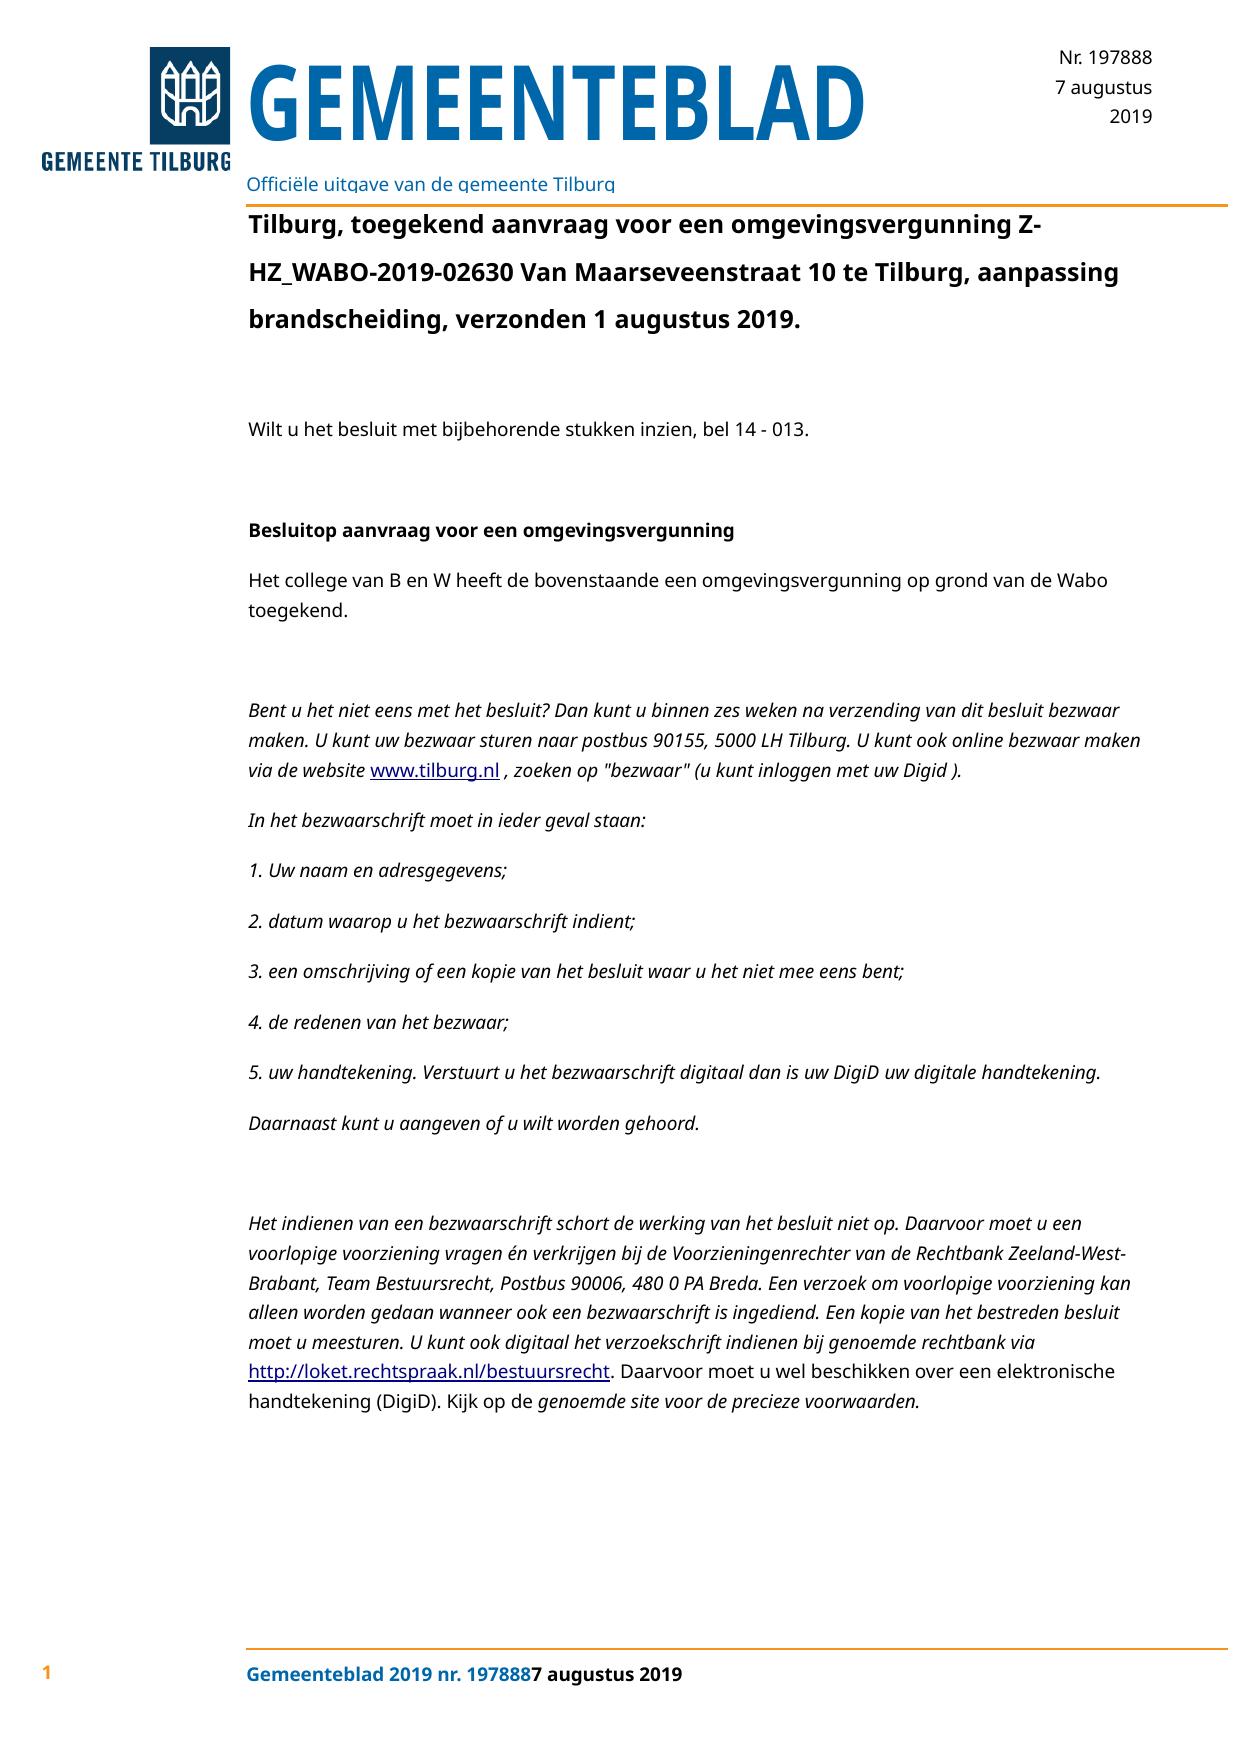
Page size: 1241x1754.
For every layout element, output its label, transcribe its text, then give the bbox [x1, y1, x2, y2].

text 5. uw handtekening. Verstuurt u het bezwaarschrift digitaal dan is uw DigiD uw digitale handtekening. [248, 1059, 1152, 1085]
text 3. een omschrijving of een kopie van het besluit waar u het niet mee eens bent; [248, 958, 1152, 984]
text Besluitop aanvraag voor een omgevingsvergunning [248, 517, 1152, 542]
picture [41, 47, 231, 172]
text In het bezwaarschrift moet in ieder geval staan: [248, 807, 1152, 833]
text Het indienen van een bezwaarschrift schort de werking van het besluit niet op. Daarvoor moet u een voorlopige voorziening vragen én verkrijgen bij de Voorzieningenrechter van de Rechtbank Zeeland-West-Brabant, Team Bestuursrecht, Postbus 90006, 480 0 PA Breda. Een verzoek om voorlopige voorziening kan alleen worden gedaan wanneer ook een bezwaarschrift is ingediend. Een kopie van het bestreden besluit moet u meesturen. U kunt ook digitaal het verzoekschrift indienen bij genoemde rechtbank via http://loket.rechtspraak.nl/bestuursrecht. Daarvoor moet u wel beschikken over een elektronische handtekening (DigiD). Kijk op de genoemde site voor de precieze voorwaarden. [248, 1211, 1152, 1414]
text Wilt u het besluit met bijbehorende stukken inzien, bel 14 - 013. [248, 416, 1152, 442]
text Bent u het niet eens met het besluit? Dan kunt u binnen zes weken na verzending van dit besluit bezwaar maken. U kunt uw bezwaar sturen naar postbus 90155, 5000 LH Tilburg. U kunt ook online bezwaar maken via de website www.tilburg.nl , zoeken op "bezwaar" (u kunt inloggen met uw Digid ). [248, 698, 1152, 782]
text Tilburg, toegekend aanvraag voor een omgevingsvergunning Z-HZ_WABO-2019-02630 Van Maarseveenstraat 10 te Tilburg, aanpassing brandscheiding, verzonden 1 augustus 2019. [248, 207, 1152, 336]
text 2. datum waarop u het bezwaarschrift indient; [248, 908, 1152, 934]
text 4. de redenen van het bezwaar; [248, 1009, 1152, 1034]
text Daarnaast kunt u aangeven of u wilt worden gehoord. [248, 1110, 1152, 1135]
text 1. Uw naam en adresgegevens; [248, 858, 1152, 883]
text Het college van B en W heeft de bovenstaande een omgevingsvergunning op grond van de Wabo toegekend. [248, 567, 1152, 622]
